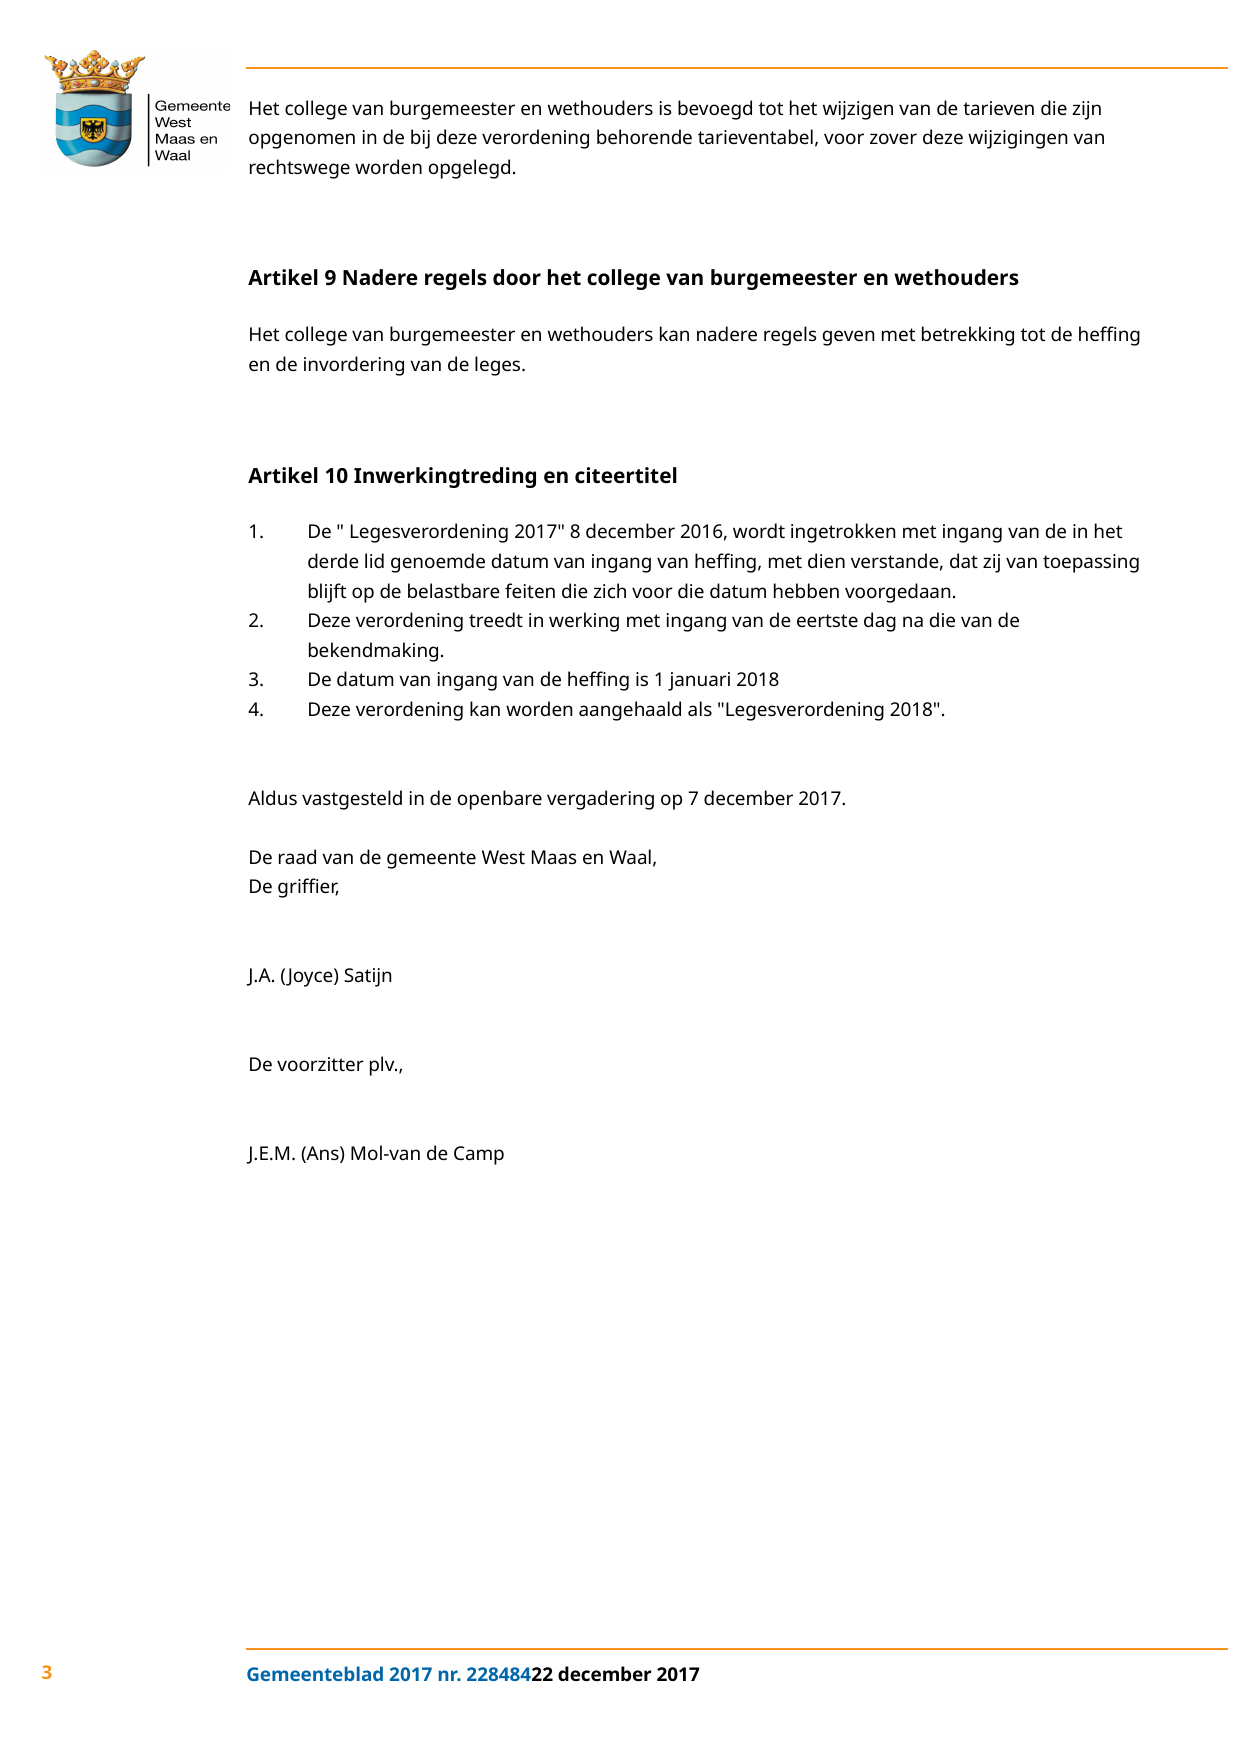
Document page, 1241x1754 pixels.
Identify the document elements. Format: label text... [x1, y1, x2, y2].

text J.A. (Joyce) Satijn [248, 962, 1152, 988]
text J.E.M. (Ans) Mol-van de Camp [248, 1140, 1152, 1166]
text Artikel 10 Inwerkingtreding en citeertitel [248, 461, 1152, 489]
text Aldus vastgesteld in de openbare vergadering op 7 december 2017. [248, 785, 1152, 811]
list De datum van ingang van de heffing is 1 januari 2018 [248, 667, 1152, 692]
picture [41, 47, 231, 172]
list De " Legesverordening 2017" 8 december 2016, wordt ingetrokken met ingang van de in het derde lid genoemde datum van ingang van heffing, met dien verstande, dat zij van toepassing blijft op de belastbare feiten die zich voor die datum hebben voorgedaan. [248, 519, 1152, 604]
list Deze verordening kan worden aangehaald als "Legesverordening 2018". [248, 696, 1152, 722]
text Het college van burgemeester en wethouders kan nadere regels geven met betrekking tot de heffing en de invordering van de leges. [248, 322, 1152, 377]
text Het college van burgemeester en wethouders is bevoegd tot het wijzigen van de tarieven die zijn opgenomen in de bij deze verordening behorende tarieventabel, voor zover deze wijzigingen van rechtswege worden opgelegd. [248, 95, 1152, 180]
text Artikel 9 Nadere regels door het college van burgemeester en wethouders [248, 263, 1152, 292]
text De griffier, [248, 874, 1152, 899]
text De raad van de gemeente West Maas en Waal, [248, 844, 1152, 870]
text De voorzitter plv., [248, 1051, 1152, 1077]
list Deze verordening treedt in werking met ingang van de eertste dag na die van de bekendmaking. [248, 607, 1152, 663]
